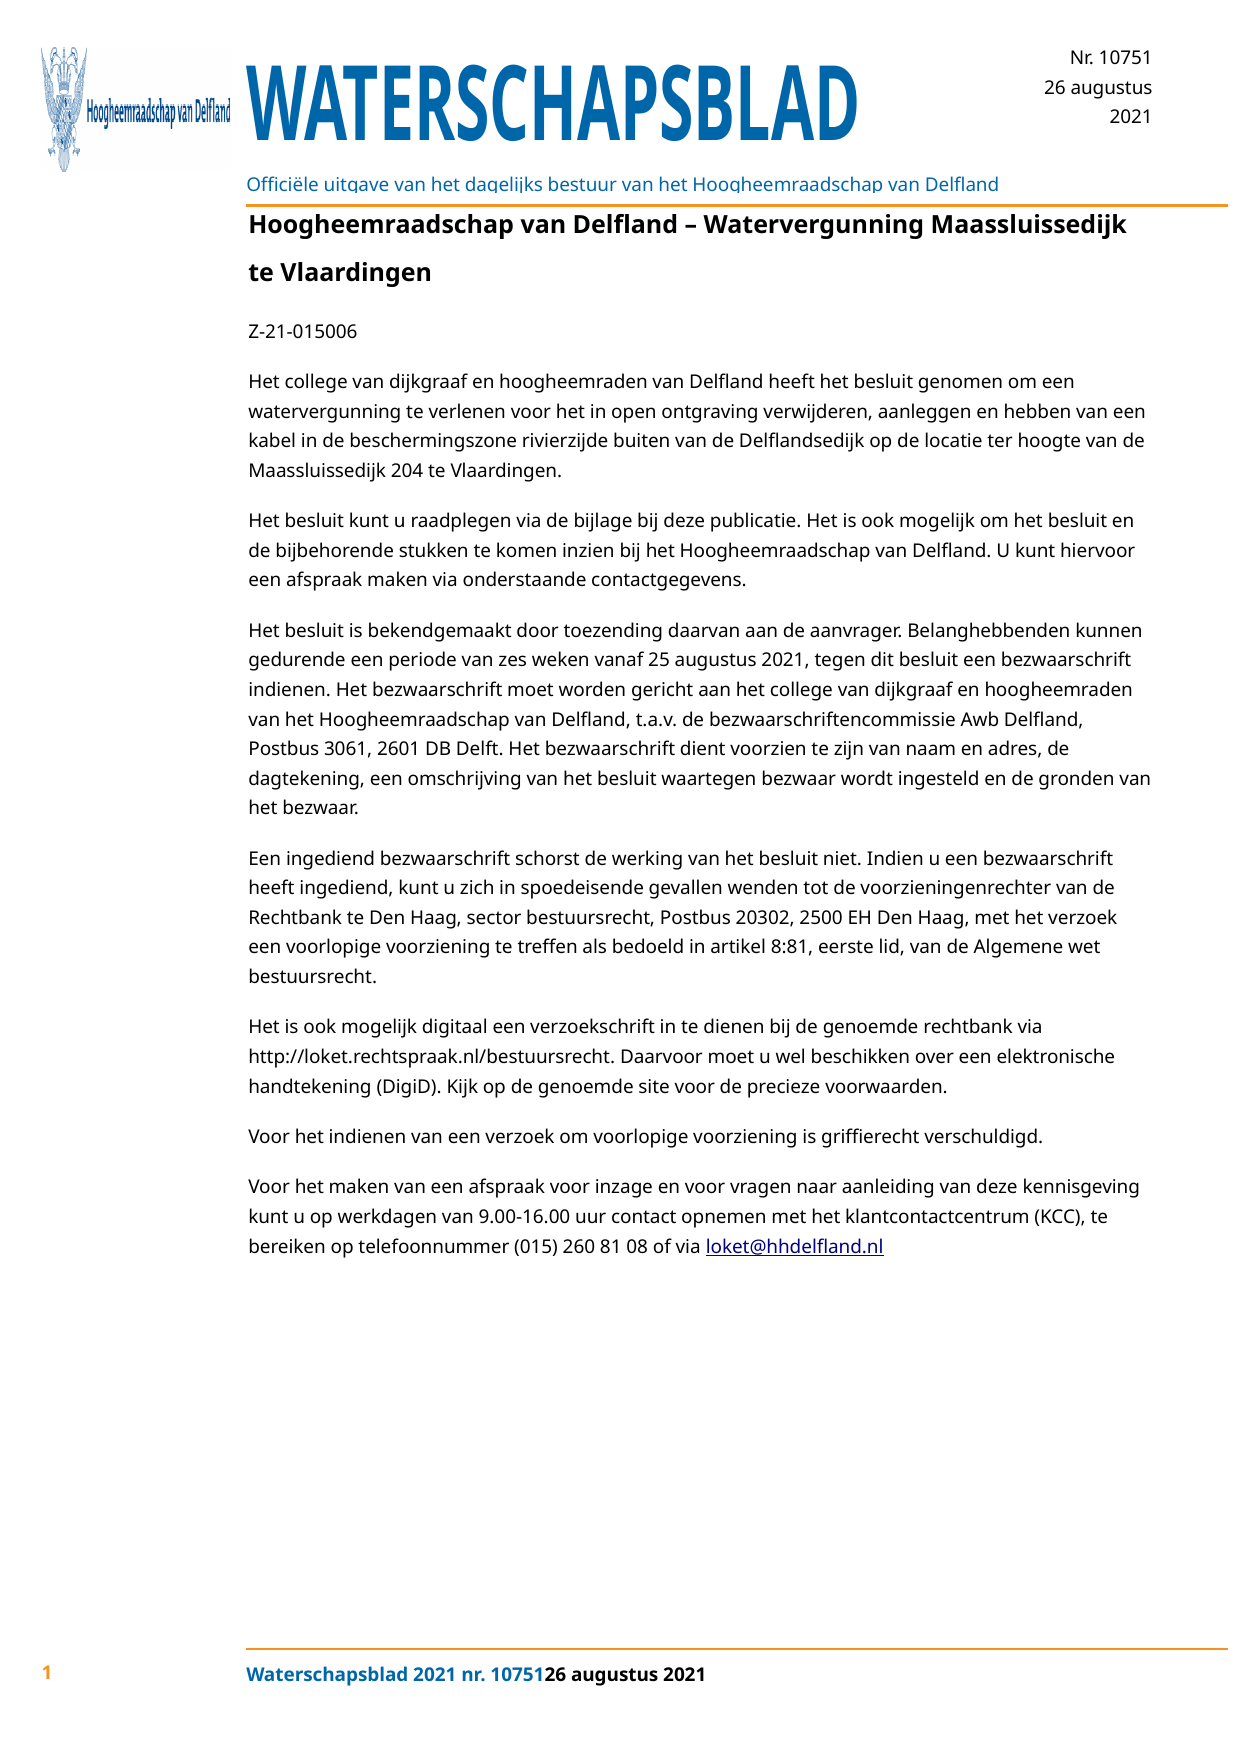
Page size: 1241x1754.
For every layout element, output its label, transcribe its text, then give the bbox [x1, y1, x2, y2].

text Het college van dijkgraaf en hoogheemraden van Delfland heeft het besluit genomen om een watervergunning te verlenen voor het in open ontgraving verwijderen, aanleggen en hebben van een kabel in de beschermingszone rivierzijde buiten van de Delflandsedijk op de locatie ter hoogte van de Maassluissedijk 204 te Vlaardingen. [248, 368, 1152, 483]
text Het besluit kunt u raadplegen via de bijlage bij deze publicatie. Het is ook mogelijk om het besluit en de bijbehorende stukken te komen inzien bij het Hoogheemraadschap van Delfland. U kunt hiervoor een afspraak maken via onderstaande contactgegevens. [248, 507, 1152, 592]
text Z-21-015006 [248, 318, 1152, 344]
text Voor het maken van een afspraak voor inzage en voor vragen naar aanleiding van deze kennisgeving kunt u op werkdagen van 9.00-16.00 uur contact opnemen met het klantcontactcentrum (KCC), te bereiken op telefoonnummer (015) 260 81 08 of via loket@hhdelfland.nl [248, 1174, 1152, 1259]
text Voor het indienen van een verzoek om voorlopige voorziening is griffierecht verschuldigd. [248, 1123, 1152, 1149]
picture [41, 47, 231, 172]
text Een ingediend bezwaarschrift schorst de werking van het besluit niet. Indien u een bezwaarschrift heeft ingediend, kunt u zich in spoedeisende gevallen wenden tot de voorzieningenrechter van de Rechtbank te Den Haag, sector bestuursrecht, Postbus 20302, 2500 EH Den Haag, met het verzoek een voorlopige voorziening te treffen als bedoeld in artikel 8:81, eerste lid, van de Algemene wet bestuursrecht. [248, 845, 1152, 989]
text Het is ook mogelijk digitaal een verzoekschrift in te dienen bij de genoemde rechtbank via http://loket.rechtspraak.nl/bestuursrecht. Daarvoor moet u wel beschikken over een elektronische handtekening (DigiD). Kijk op de genoemde site voor de precieze voorwaarden. [248, 1014, 1152, 1099]
text Het besluit is bekendgemaakt door toezending daarvan aan de aanvrager. Belanghebbenden kunnen gedurende een periode van zes weken vanaf 25 augustus 2021, tegen dit besluit een bezwaarschrift indienen. Het bezwaarschrift moet worden gericht aan het college van dijkgraaf en hoogheemraden van het Hoogheemraadschap van Delfland, t.a.v. de bezwaarschriftencommissie Awb Delfland, Postbus 3061, 2601 DB Delft. Het bezwaarschrift dient voorzien te zijn van naam en adres, de dagtekening, een omschrijving van het besluit waartegen bezwaar wordt ingesteld en de gronden van het bezwaar. [248, 617, 1152, 820]
text Hoogheemraadschap van Delfland – Watervergunning Maassluissedijk te Vlaardingen [248, 207, 1152, 288]
